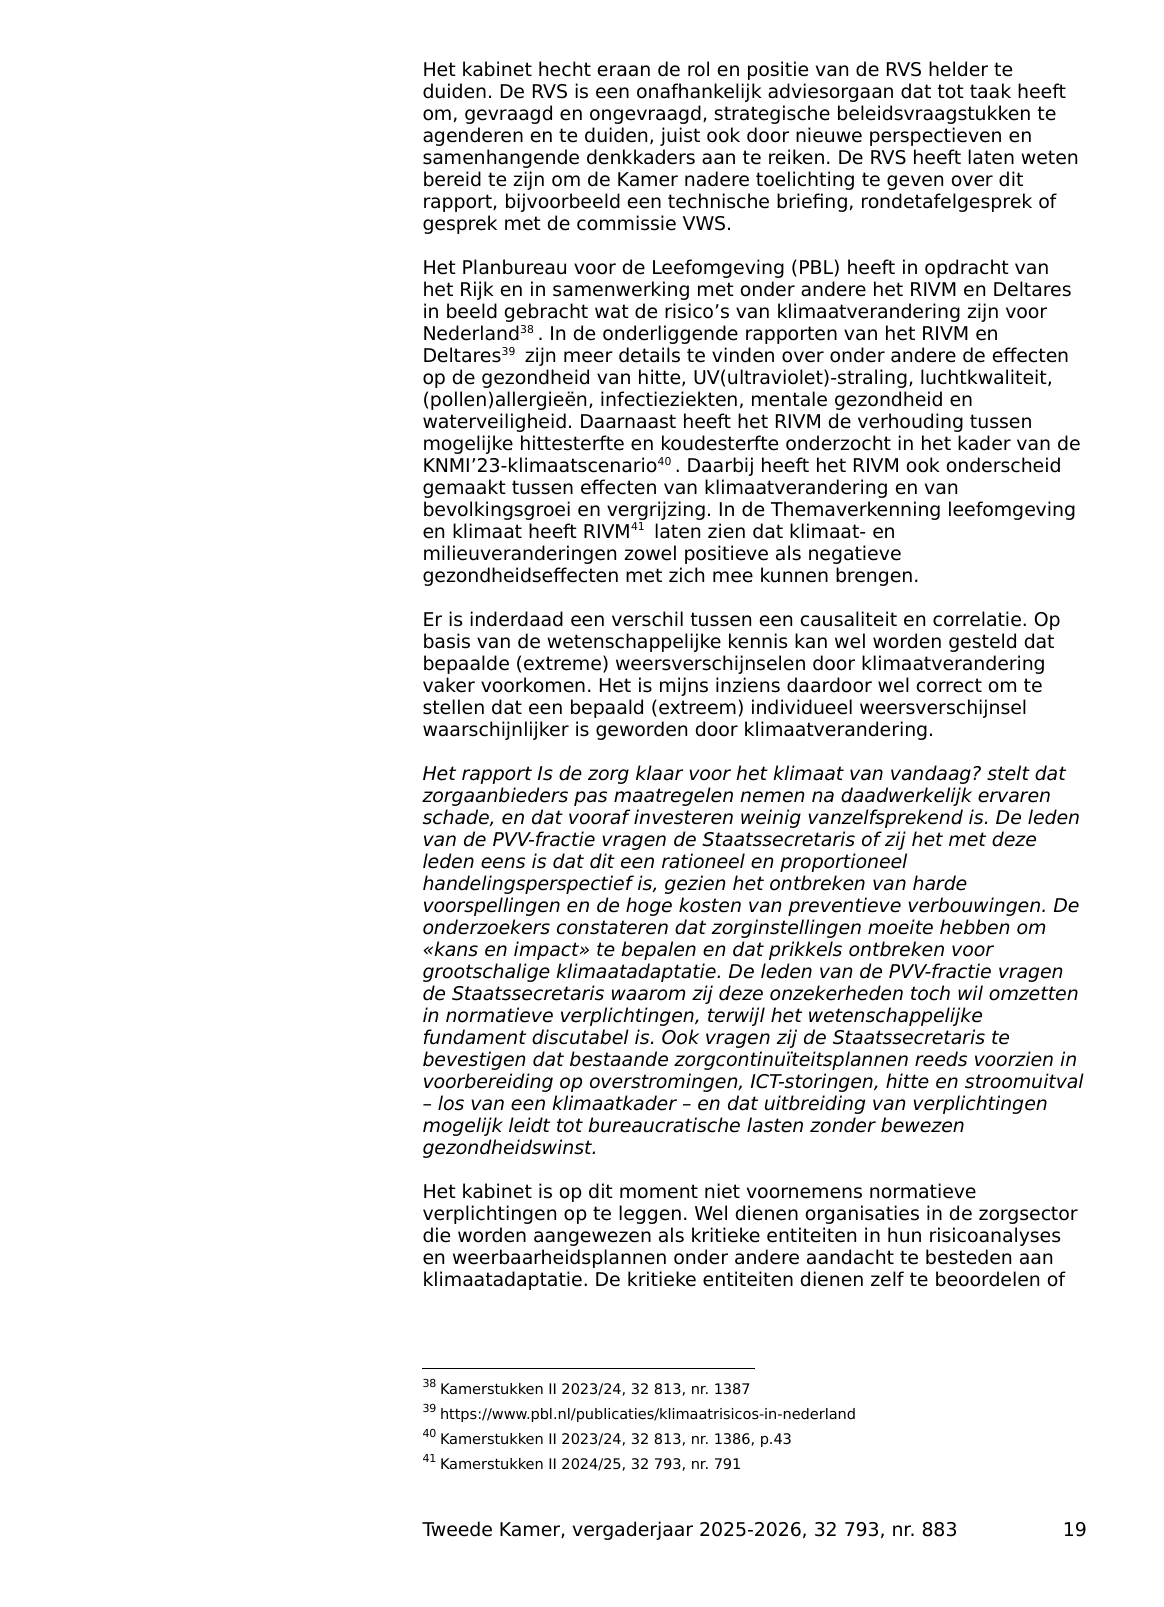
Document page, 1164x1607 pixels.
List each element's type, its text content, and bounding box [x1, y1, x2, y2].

text Kamerstukken II 2023/24, 32 813, nr. 1386, p.43 [422, 1427, 1087, 1449]
text Het kabinet is op dit moment niet voornemens normatieve verplichtingen op te leggen. Wel dienen organisaties in de zorgsector die worden aangewezen als kritieke entiteiten in hun risicoanalyses en weerbaarheidsplannen onder andere aandacht te besteden aan klimaatadaptatie. De kritieke entiteiten dienen zelf te beoordelen of [422, 1181, 1087, 1291]
text Kamerstukken II 2023/24, 32 813, nr. 1387 [422, 1377, 1087, 1399]
text Het rapport Is de zorg klaar voor het klimaat van vandaag? stelt dat zorgaanbieders pas maatregelen nemen na daadwerkelijk ervaren schade, en dat vooraf investeren weinig vanzelfsprekend is. De leden van de PVV-fractie vragen de Staatssecretaris of zij het met deze leden eens is dat dit een rationeel en proportioneel handelingsperspectief is, gezien het ontbreken van harde voorspellingen en de hoge kosten van preventieve verbouwingen. De onderzoekers constateren dat zorginstellingen moeite hebben om «kans en impact» te bepalen en dat prikkels ontbreken voor grootschalige klimaatadaptatie. De leden van de PVV-fractie vragen de Staatssecretaris waarom zij deze onzekerheden toch wil omzetten in normatieve verplichtingen, terwijl het wetenschappelijke fundament discutabel is. Ook vragen zij de Staatssecretaris te bevestigen dat bestaande zorgcontinuïteitsplannen reeds voorzien in voorbereiding op overstromingen, ICT-storingen, hitte en stroomuitval – los van een klimaatkader – en dat uitbreiding van verplichtingen mogelijk leidt tot bureaucratische lasten zonder bewezen gezondheidswinst. [422, 763, 1087, 1159]
text Het Planbureau voor de Leefomgeving (PBL) heeft in opdracht van het Rijk en in samenwerking met onder andere het RIVM en Deltares in beeld gebracht wat de risico’s van klimaatverandering zijn voor Nederland. In de onderliggende rapporten van het RIVM en Deltares zijn meer details te vinden over onder andere de effecten op de gezondheid van hitte, UV(ultraviolet)-straling, luchtkwaliteit, (pollen)allergieën, infectieziekten, mentale gezondheid en waterveiligheid. Daarnaast heeft het RIVM de verhouding tussen mogelijke hittesterfte en koudesterfte onderzocht in het kader van de KNMI’23-klimaatscenario. Daarbij heeft het RIVM ook onderscheid gemaakt tussen effecten van klimaatverandering en van bevolkingsgroei en vergrijzing. In de Themaverkenning leefomgeving en klimaat heeft RIVM laten zien dat klimaat- en milieuveranderingen zowel positieve als negatieve gezondheidseffecten met zich mee kunnen brengen. [422, 257, 1087, 587]
text Kamerstukken II 2024/25, 32 793, nr. 791 [422, 1452, 1087, 1474]
text https://www.pbl.nl/publicaties/klimaatrisicos-in-nederland [422, 1402, 1087, 1424]
text Het kabinet hecht eraan de rol en positie van de RVS helder te duiden. De RVS is een onafhankelijk adviesorgaan dat tot taak heeft om, gevraagd en ongevraagd, strategische beleidsvraagstukken te agenderen en te duiden, juist ook door nieuwe perspectieven en samenhangende denkkaders aan te reiken. De RVS heeft laten weten bereid te zijn om de Kamer nadere toelichting te geven over dit rapport, bijvoorbeeld een technische briefing, rondetafelgesprek of gesprek met de commissie VWS. [422, 59, 1087, 235]
text Er is inderdaad een verschil tussen een causaliteit en correlatie. Op basis van de wetenschappelijke kennis kan wel worden gesteld dat bepaalde (extreme) weersverschijnselen door klimaatverandering vaker voorkomen. Het is mijns inziens daardoor wel correct om te stellen dat een bepaald (extreem) individueel weersverschijnsel waarschijnlijker is geworden door klimaatverandering. [422, 609, 1087, 741]
